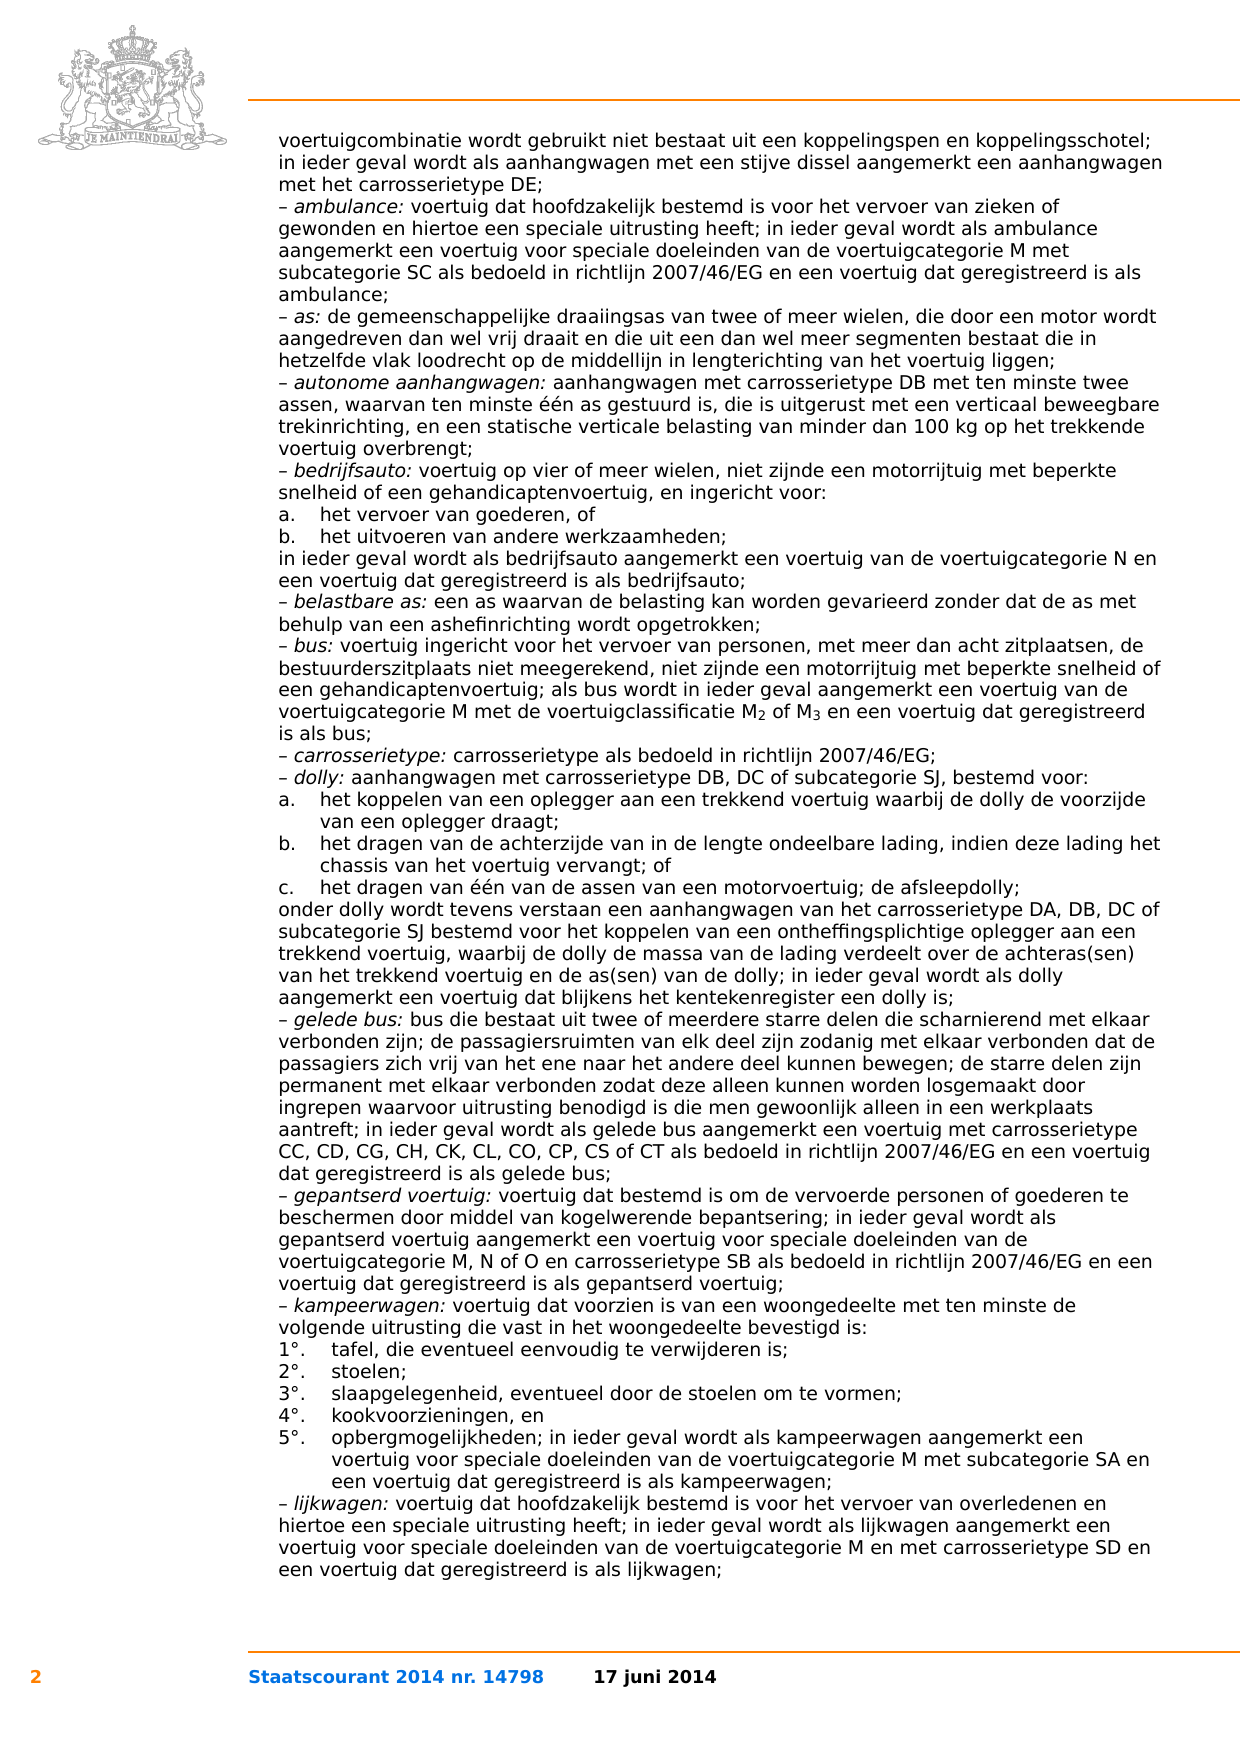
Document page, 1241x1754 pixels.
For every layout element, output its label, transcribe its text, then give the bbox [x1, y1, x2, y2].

text 4°. kookvoorzieningen, en [278, 1405, 1163, 1427]
text voertuigcombinatie wordt gebruikt niet bestaat uit een koppelingspen en koppelingsschotel; in ieder geval wordt als aanhangwagen met een stijve dissel aangemerkt een aanhangwagen met het carrosserietype DE; [278, 130, 1163, 196]
text a. het vervoer van goederen, of [278, 503, 1163, 526]
text – kampeerwagen: voertuig dat voorzien is van een woongedeelte met ten minste de volgende uitrusting die vast in het woongedeelte bevestigd is: [278, 1295, 1163, 1339]
text b. het uitvoeren van andere werkzaamheden; [278, 526, 1163, 547]
text – lijkwagen: voertuig dat hoofdzakelijk bestemd is voor het vervoer van overledenen en hiertoe een speciale uitrusting heeft; in ieder geval wordt als lijkwagen aangemerkt een voertuig voor speciale doeleinden van de voertuigcategorie M en met carrosserietype SD en een voertuig dat geregistreerd is als lijkwagen; [278, 1493, 1163, 1581]
text a. het koppelen van een oplegger aan een trekkend voertuig waarbij de dolly de voorzijde van een oplegger draagt; [278, 789, 1163, 833]
text c. het dragen van één van de assen van een motorvoertuig; de afsleepdolly; [278, 877, 1163, 899]
text – carrosserietype: carrosserietype als bedoeld in richtlijn 2007/46/EG; [278, 745, 1163, 767]
text – dolly: aanhangwagen met carrosserietype DB, DC of subcategorie SJ, bestemd voor: [278, 767, 1163, 789]
text – gepantserd voertuig: voertuig dat bestemd is om de vervoerde personen of goederen te beschermen door middel van kogelwerende bepantsering; in ieder geval wordt als gepantserd voertuig aangemerkt een voertuig voor speciale doeleinden van de voertuigcategorie M, N of O en carrosserietype SB als bedoeld in richtlijn 2007/46/EG en een voertuig dat geregistreerd is als gepantserd voertuig; [278, 1185, 1163, 1295]
text 5°. opbergmogelijkheden; in ieder geval wordt als kampeerwagen aangemerkt een voertuig voor speciale doeleinden van de voertuigcategorie M met subcategorie SA en een voertuig dat geregistreerd is als kampeerwagen; [278, 1427, 1163, 1493]
text onder dolly wordt tevens verstaan een aanhangwagen van het carrosserietype DA, DB, DC of subcategorie SJ bestemd voor het koppelen van een ontheffingsplichtige oplegger aan een trekkend voertuig, waarbij de dolly de massa van de lading verdeelt over de achteras(sen) van het trekkend voertuig en de as(sen) van de dolly; in ieder geval wordt als dolly aangemerkt een voertuig dat blijkens het kentekenregister een dolly is; [278, 899, 1163, 1009]
text 1°. tafel, die eventueel eenvoudig te verwijderen is; [278, 1339, 1163, 1361]
text in ieder geval wordt als bedrijfsauto aangemerkt een voertuig van de voertuigcategorie N en een voertuig dat geregistreerd is als bedrijfsauto; [278, 547, 1163, 591]
text – bedrijfsauto: voertuig op vier of meer wielen, niet zijnde een motorrijtuig met beperkte snelheid of een gehandicaptenvoertuig, en ingericht voor: [278, 459, 1163, 503]
text – belastbare as: een as waarvan de belasting kan worden gevarieerd zonder dat de as met behulp van een ashefinrichting wordt opgetrokken; [278, 591, 1163, 635]
text 3°. slaapgelegenheid, eventueel door de stoelen om te vormen; [278, 1383, 1163, 1405]
text 2°. stoelen; [278, 1361, 1163, 1383]
text b. het dragen van de achterzijde van in de lengte ondeelbare lading, indien deze lading het chassis van het voertuig vervangt; of [278, 833, 1163, 877]
text – gelede bus: bus die bestaat uit twee of meerdere starre delen die scharnierend met elkaar verbonden zijn; de passagiersruimten van elk deel zijn zodanig met elkaar verbonden dat de passagiers zich vrij van het ene naar het andere deel kunnen bewegen; de starre delen zijn permanent met elkaar verbonden zodat deze alleen kunnen worden losgemaakt door ingrepen waarvoor uitrusting benodigd is die men gewoonlijk alleen in een werkplaats aantreft; in ieder geval wordt als gelede bus aangemerkt een voertuig met carrosserietype CC, CD, CG, CH, CK, CL, CO, CP, CS of CT als bedoeld in richtlijn 2007/46/EG en een voertuig dat geregistreerd is als gelede bus; [278, 1009, 1163, 1185]
text – autonome aanhangwagen: aanhangwagen met carrosserietype DB met ten minste twee assen, waarvan ten minste één as gestuurd is, die is uitgerust met een verticaal beweegbare trekinrichting, en een statische verticale belasting van minder dan 100 kg op het trekkende voertuig overbrengt; [278, 372, 1163, 459]
text – ambulance: voertuig dat hoofdzakelijk bestemd is voor het vervoer van zieken of gewonden en hiertoe een speciale uitrusting heeft; in ieder geval wordt als ambulance aangemerkt een voertuig voor speciale doeleinden van de voertuigcategorie M met subcategorie SC als bedoeld in richtlijn 2007/46/EG en een voertuig dat geregistreerd is als ambulance; [278, 196, 1163, 306]
text – as: de gemeenschappelijke draaiingsas van twee of meer wielen, die door een motor wordt aangedreven dan wel vrij draait en die uit een dan wel meer segmenten bestaat die in hetzelfde vlak loodrecht op de middellijn in lengterichting van het voertuig liggen; [278, 306, 1163, 372]
text – bus: voertuig ingericht voor het vervoer van personen, met meer dan acht zitplaatsen, de bestuurderszitplaats niet meegerekend, niet zijnde een motorrijtuig met beperkte snelheid of een gehandicaptenvoertuig; als bus wordt in ieder geval aangemerkt een voertuig van de voertuigcategorie M met de voertuigclassificatie M2 of M3 en een voertuig dat geregistreerd is als bus; [278, 635, 1163, 745]
picture [38, 25, 227, 150]
